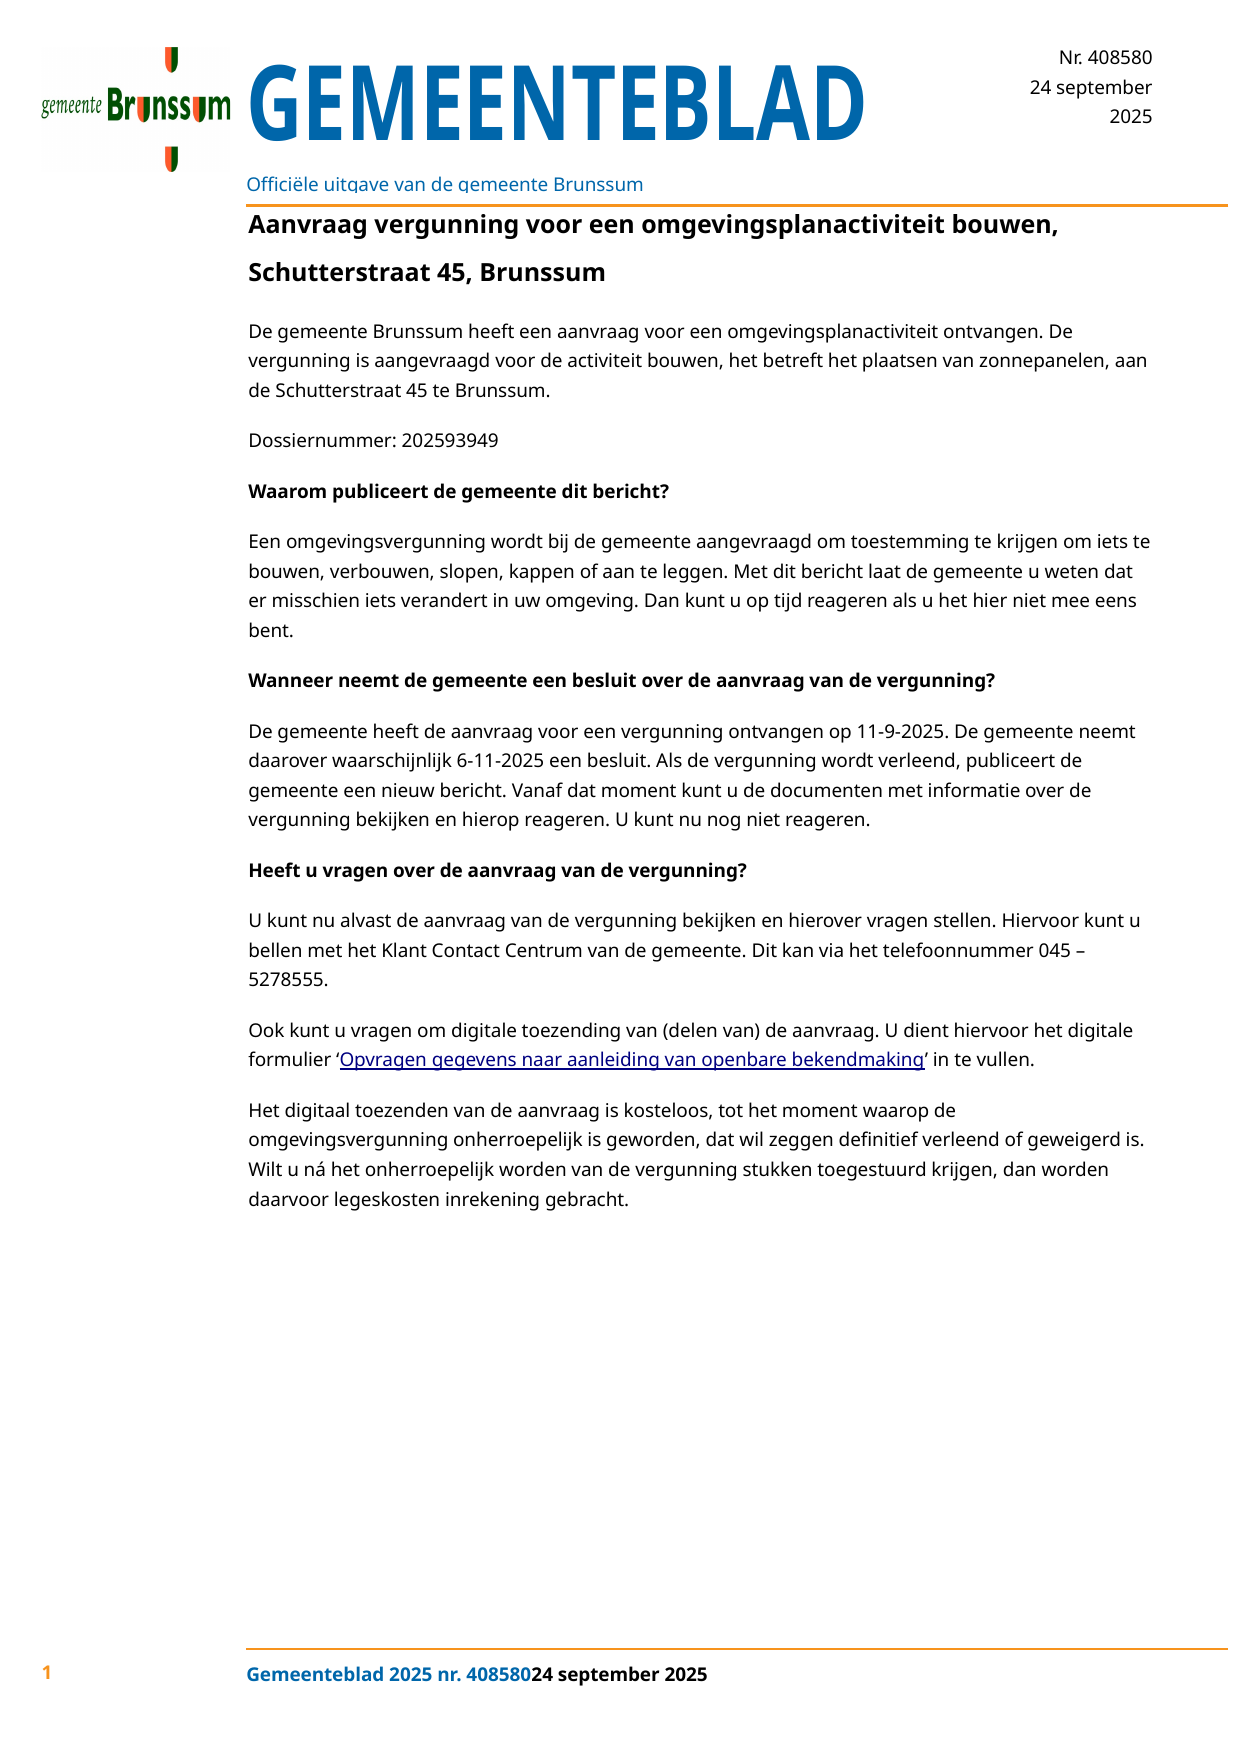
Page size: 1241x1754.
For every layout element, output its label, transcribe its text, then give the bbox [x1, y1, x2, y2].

text Aanvraag vergunning voor een omgevingsplanactiviteit bouwen, Schutterstraat 45, Brunssum [248, 207, 1152, 288]
text Ook kunt u vragen om digitale toezending van (delen van) de aanvraag. U dient hiervoor het digitale formulier ‘Opvragen gegevens naar aanleiding van openbare bekendmaking’ in te vullen. [248, 1017, 1152, 1072]
text Het digitaal toezenden van de aanvraag is kosteloos, tot het moment waarop de omgevingsvergunning onherroepelijk is geworden, dat wil zeggen definitief verleend of geweigerd is. Wilt u ná het onherroepelijk worden van de vergunning stukken toegestuurd krijgen, dan worden daarvoor legeskosten inrekening gebracht. [248, 1097, 1152, 1212]
text De gemeente heeft de aanvraag voor een vergunning ontvangen op 11-9-2025. De gemeente neemt daarover waarschijnlijk 6-11-2025 een besluit. Als de vergunning wordt verleend, publiceert de gemeente een nieuw bericht. Vanaf dat moment kunt u de documenten met informatie over de vergunning bekijken en hierop reageren. U kunt nu nog niet reageren. [248, 718, 1152, 832]
text Een omgevingsvergunning wordt bij de gemeente aangevraagd om toestemming te krijgen om iets te bouwen, verbouwen, slopen, kappen of aan te leggen. Met dit bericht laat de gemeente u weten dat er misschien iets verandert in uw omgeving. Dan kunt u op tijd reageren als u het hier niet mee eens bent. [248, 528, 1152, 643]
picture [41, 47, 231, 172]
text De gemeente Brunssum heeft een aanvraag voor een omgevingsplanactiviteit ontvangen. De vergunning is aangevraagd voor de activiteit bouwen, het betreft het plaatsen van zonnepanelen, aan de Schutterstraat 45 te Brunssum. [248, 318, 1152, 403]
text Heeft u vragen over de aanvraag van de vergunning? [248, 857, 1152, 883]
text Dossiernummer: 202593949 [248, 427, 1152, 453]
text Wanneer neemt de gemeente een besluit over de aanvraag van de vergunning? [248, 667, 1152, 693]
text Waarom publiceert de gemeente dit bericht? [248, 478, 1152, 504]
text U kunt nu alvast de aanvraag van de vergunning bekijken en hierover vragen stellen. Hiervoor kunt u bellen met het Klant Contact Centrum van de gemeente. Dit kan via het telefoonnummer 045 – 5278555. [248, 907, 1152, 992]
